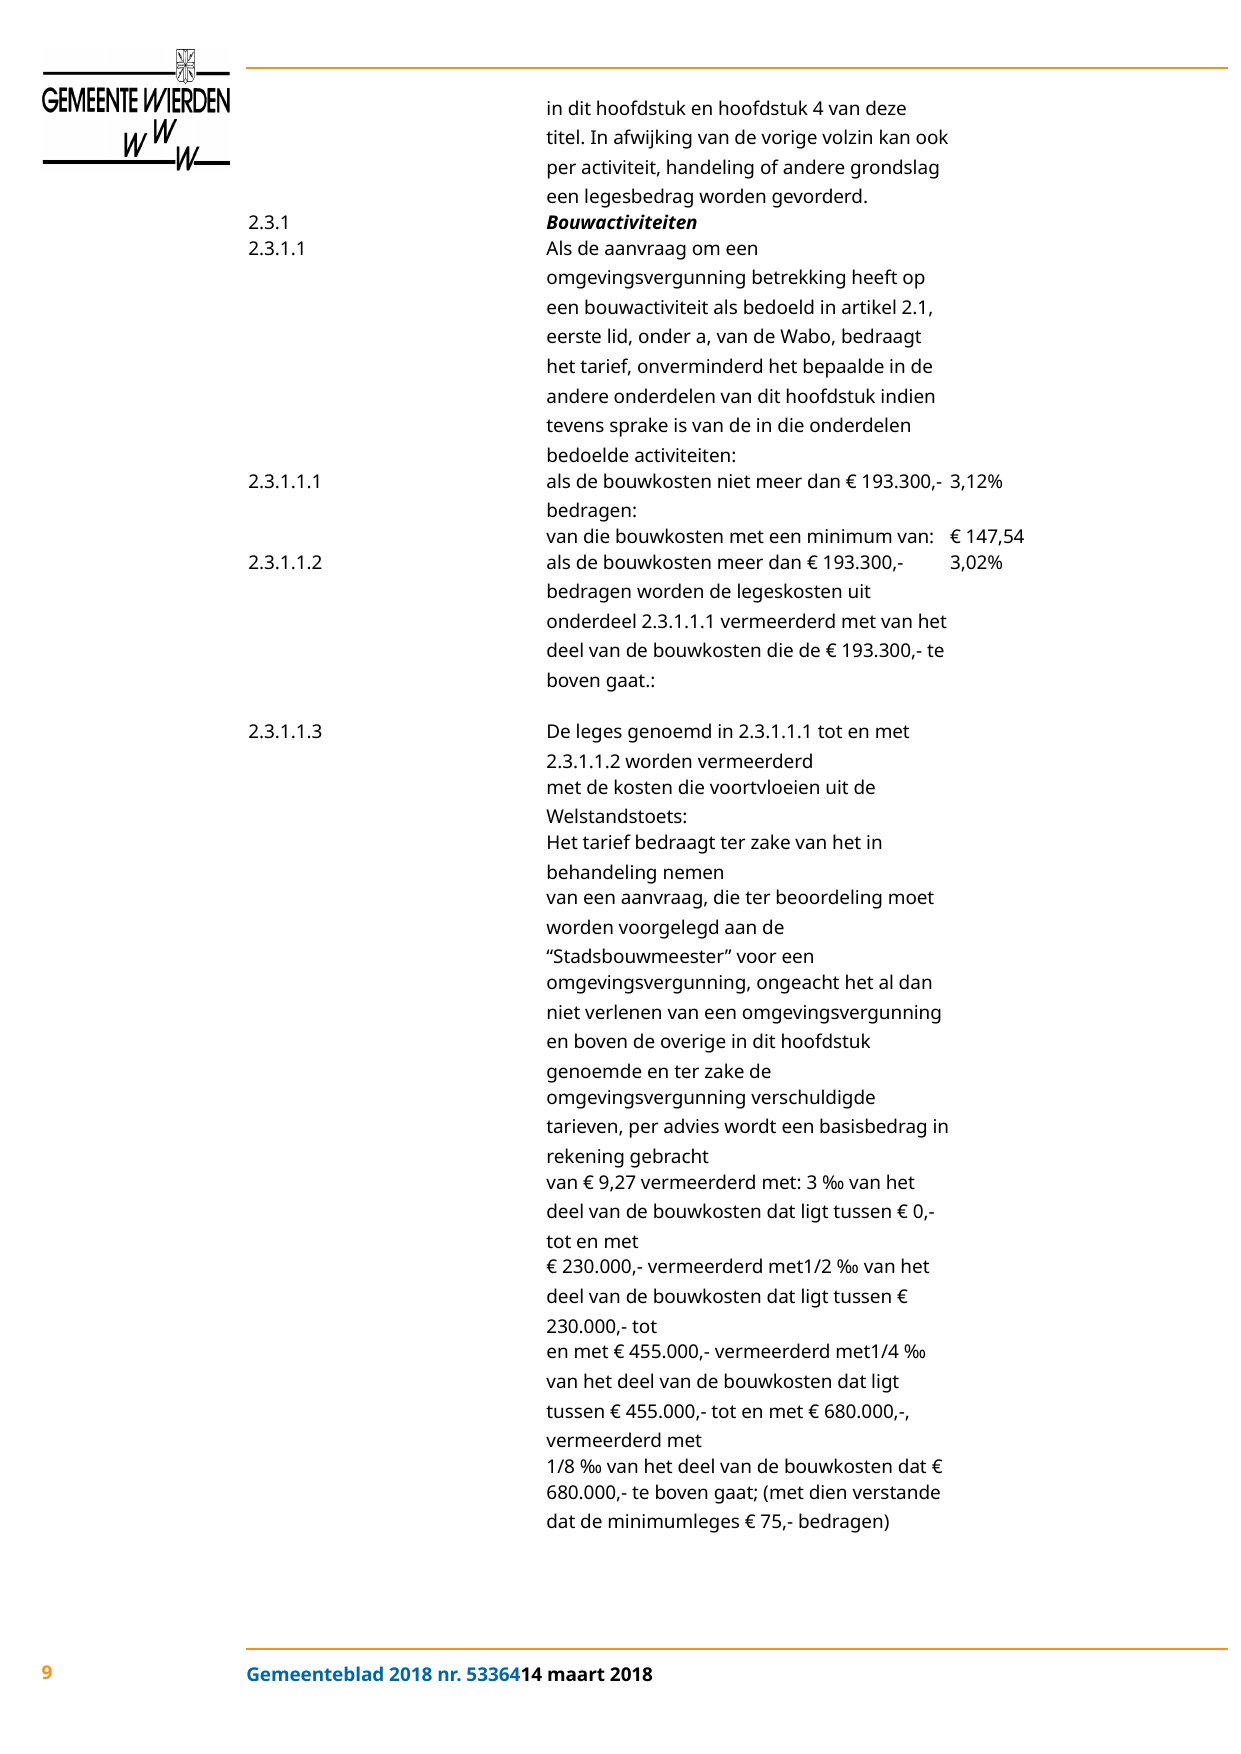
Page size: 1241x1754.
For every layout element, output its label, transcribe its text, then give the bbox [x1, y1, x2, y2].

table_cell [546, 1534, 950, 1560]
table_cell [950, 693, 1152, 719]
table_cell [248, 1339, 546, 1453]
table_cell € 230.000,- vermeerderd met1/2 ‰ van het deel van de bouwkosten dat ligt tussen € 230.000,- tot [546, 1254, 950, 1339]
table_cell [248, 1453, 546, 1479]
table_cell [248, 970, 546, 1084]
table_cell [950, 209, 1152, 235]
table_cell 3,12% [950, 468, 1152, 523]
table_cell [950, 774, 1152, 829]
picture [41, 47, 231, 172]
table_cell [950, 1534, 1152, 1560]
table_cell [950, 829, 1152, 884]
table_cell 3,02% [950, 549, 1152, 693]
table_cell omgevingsvergunning verschuldigde tarieven, per advies wordt een basisbedrag in rekening gebracht [546, 1084, 950, 1169]
table_cell 2.3.1.1 [248, 235, 546, 468]
table_cell [248, 774, 546, 829]
table_cell 2.3.1.1.3 [248, 719, 546, 774]
table_cell 2.3.1.1.1 [248, 468, 546, 523]
table_cell [248, 1084, 546, 1169]
table_cell [950, 885, 1152, 969]
table_cell van € 9,27 vermeerderd met: 3 ‰ van het deel van de bouwkosten dat ligt tussen € 0,- tot en met [546, 1169, 950, 1254]
table_cell [546, 1560, 950, 1586]
table_cell [950, 1560, 1152, 1586]
table_cell [248, 1479, 546, 1534]
table_cell [546, 693, 950, 719]
table_cell De leges genoemd in 2.3.1.1.1 tot en met 2.3.1.1.2 worden vermeerderd [546, 719, 950, 774]
table_cell 1/8 ‰ van het deel van de bouwkosten dat € [546, 1453, 950, 1479]
table_cell [950, 719, 1152, 774]
table_cell [248, 1586, 546, 1611]
table_cell Bouwactiviteiten [546, 209, 950, 235]
table_cell [950, 235, 1152, 468]
table_cell [248, 693, 546, 719]
table_cell [248, 1560, 546, 1586]
table_cell van die bouwkosten met een minimum van: [546, 523, 950, 549]
table_cell [248, 1169, 546, 1254]
table_cell Het tarief bedraagt ter zake van het in behandeling nemen [546, 829, 950, 884]
table_cell Als de aanvraag om een omgevingsvergunning betrekking heeft op een bouwactiviteit als bedoeld in artikel 2.1, eerste lid, onder a, van de Wabo, bedraagt het tarief, onverminderd het bepaalde in de andere onderdelen van dit hoofdstuk indien tevens sprake is van de in die onderdelen bedoelde activiteiten: [546, 235, 950, 468]
table_cell [950, 95, 1152, 209]
table_cell in dit hoofdstuk en hoofdstuk 4 van deze titel. In afwijking van de vorige volzin kan ook per activiteit, handeling of andere grondslag een legesbedrag worden gevorderd. [546, 95, 950, 209]
table_cell [248, 885, 546, 969]
table_cell van een aanvraag, die ter beoordeling moet worden voorgelegd aan de “Stadsbouwmeester” voor een [546, 885, 950, 969]
table_cell omgevingsvergunning, ongeacht het al dan niet verlenen van een omgevingsvergunning en boven de overige in dit hoofdstuk genoemde en ter zake de [546, 970, 950, 1084]
table_cell [950, 1453, 1152, 1479]
table_cell [950, 1169, 1152, 1254]
table_cell [950, 1084, 1152, 1169]
table_cell [248, 523, 546, 549]
table_cell [950, 1339, 1152, 1453]
table_cell [248, 95, 546, 209]
table_cell [248, 1254, 546, 1339]
table_cell € 147,54 [950, 523, 1152, 549]
table_cell [248, 1534, 546, 1560]
table_cell en met € 455.000,- vermeerderd met1/4 ‰ van het deel van de bouwkosten dat ligt tussen € 455.000,- tot en met € 680.000,-, vermeerderd met [546, 1339, 950, 1453]
table_cell [950, 1586, 1152, 1611]
table_cell 2.3.1 [248, 209, 546, 235]
table_cell [248, 829, 546, 884]
table_cell als de bouwkosten meer dan € 193.300,- bedragen worden de legeskosten uit onderdeel 2.3.1.1.1 vermeerderd met van het deel van de bouwkosten die de € 193.300,- te boven gaat.: [546, 549, 950, 693]
table_cell [950, 970, 1152, 1084]
table_cell [950, 1479, 1152, 1534]
table_cell [546, 1586, 950, 1611]
table_cell 680.000,- te boven gaat; (met dien verstande dat de minimumleges € 75,- bedragen) [546, 1479, 950, 1534]
table_cell met de kosten die voortvloeien uit de Welstandstoets: [546, 774, 950, 829]
table_cell als de bouwkosten niet meer dan € 193.300,- bedragen: [546, 468, 950, 523]
table_cell 2.3.1.1.2 [248, 549, 546, 693]
table_cell [950, 1254, 1152, 1339]
